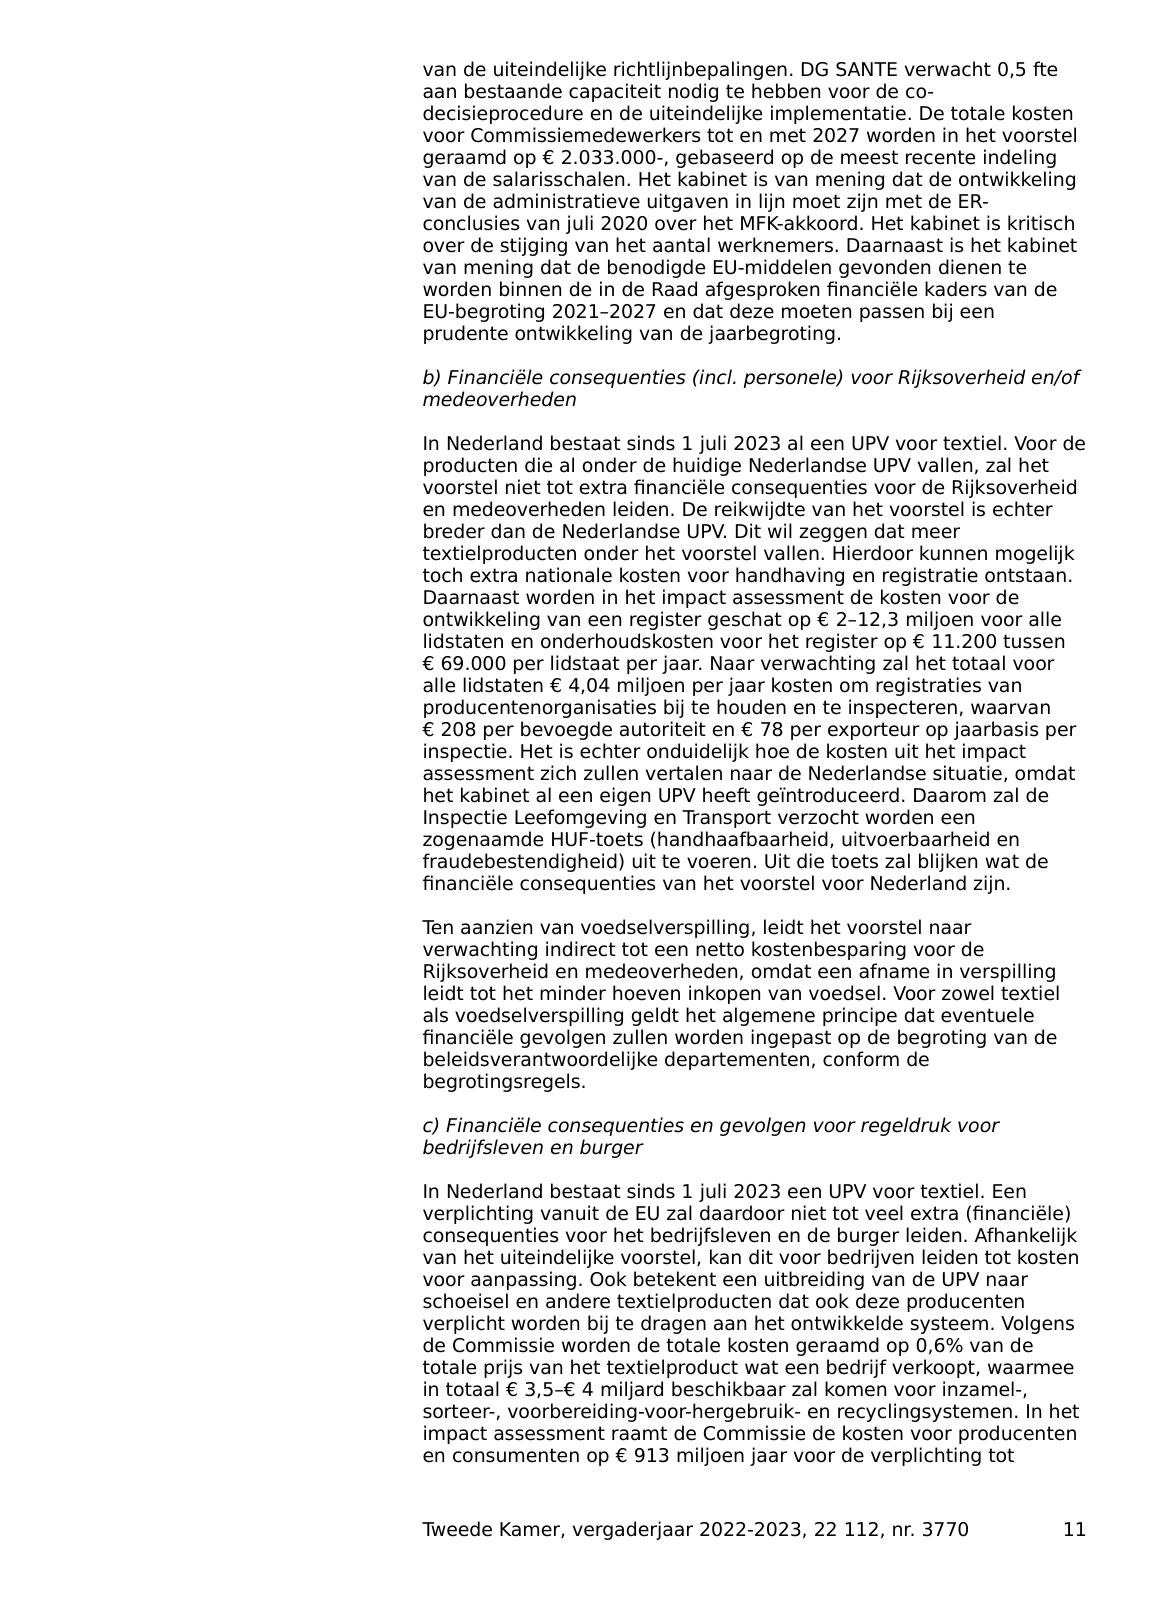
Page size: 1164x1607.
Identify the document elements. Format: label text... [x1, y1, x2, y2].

subtitle c) Financiële consequenties en gevolgen voor regeldruk voor bedrijfsleven en burger [422, 1115, 1087, 1159]
text In Nederland bestaat sinds 1 juli 2023 al een UPV voor textiel. Voor de producten die al onder de huidige Nederlandse UPV vallen, zal het voorstel niet tot extra financiële consequenties voor de Rijksoverheid en medeoverheden leiden. De reikwijdte van het voorstel is echter breder dan de Nederlandse UPV. Dit wil zeggen dat meer textielproducten onder het voorstel vallen. Hierdoor kunnen mogelijk toch extra nationale kosten voor handhaving en registratie ontstaan. Daarnaast worden in het impact assessment de kosten voor de ontwikkeling van een register geschat op € 2–12,3 miljoen voor alle lidstaten en onderhoudskosten voor het register op € 11.200 tussen € 69.000 per lidstaat per jaar. Naar verwachting zal het totaal voor alle lidstaten € 4,04 miljoen per jaar kosten om registraties van producentenorganisaties bij te houden en te inspecteren, waarvan € 208 per bevoegde autoriteit en € 78 per exporteur op jaarbasis per inspectie. Het is echter onduidelijk hoe de kosten uit het impact assessment zich zullen vertalen naar de Nederlandse situatie, omdat het kabinet al een eigen UPV heeft geïntroduceerd. Daarom zal de Inspectie Leefomgeving en Transport verzocht worden een zogenaamde HUF-toets (handhaafbaarheid, uitvoerbaarheid en fraudebestendigheid) uit te voeren. Uit die toets zal blijken wat de financiële consequenties van het voorstel voor Nederland zijn. [422, 433, 1087, 895]
text van de uiteindelijke richtlijnbepalingen. DG SANTE verwacht 0,5 fte aan bestaande capaciteit nodig te hebben voor de co-decisieprocedure en de uiteindelijke implementatie. De totale kosten voor Commissiemedewerkers tot en met 2027 worden in het voorstel geraamd op € 2.033.000-, gebaseerd op de meest recente indeling van de salarisschalen. Het kabinet is van mening dat de ontwikkeling van de administratieve uitgaven in lijn moet zijn met de ER-conclusies van juli 2020 over het MFK-akkoord. Het kabinet is kritisch over de stijging van het aantal werknemers. Daarnaast is het kabinet van mening dat de benodigde EU-middelen gevonden dienen te worden binnen de in de Raad afgesproken financiële kaders van de EU-begroting 2021–2027 en dat deze moeten passen bij een prudente ontwikkeling van de jaarbegroting. [422, 59, 1087, 345]
subtitle b) Financiële consequenties (incl. personele) voor Rijksoverheid en/of medeoverheden [422, 367, 1087, 411]
text Ten aanzien van voedselverspilling, leidt het voorstel naar verwachting indirect tot een netto kostenbesparing voor de Rijksoverheid en medeoverheden, omdat een afname in verspilling leidt tot het minder hoeven inkopen van voedsel. Voor zowel textiel als voedselverspilling geldt het algemene principe dat eventuele financiële gevolgen zullen worden ingepast op de begroting van de beleidsverantwoordelijke departementen, conform de begrotingsregels. [422, 917, 1087, 1093]
text In Nederland bestaat sinds 1 juli 2023 een UPV voor textiel. Een verplichting vanuit de EU zal daardoor niet tot veel extra (financiële) consequenties voor het bedrijfsleven en de burger leiden. Afhankelijk van het uiteindelijke voorstel, kan dit voor bedrijven leiden tot kosten voor aanpassing. Ook betekent een uitbreiding van de UPV naar schoeisel en andere textielproducten dat ook deze producenten verplicht worden bij te dragen aan het ontwikkelde systeem. Volgens de Commissie worden de totale kosten geraamd op 0,6% van de totale prijs van het textielproduct wat een bedrijf verkoopt, waarmee in totaal € 3,5–€ 4 miljard beschikbaar zal komen voor inzamel-, sorteer-, voorbereiding-voor-hergebruik- en recyclingsystemen. In het impact assessment raamt de Commissie de kosten voor producenten en consumenten op € 913 miljoen jaar voor de verplichting tot [422, 1181, 1087, 1467]
